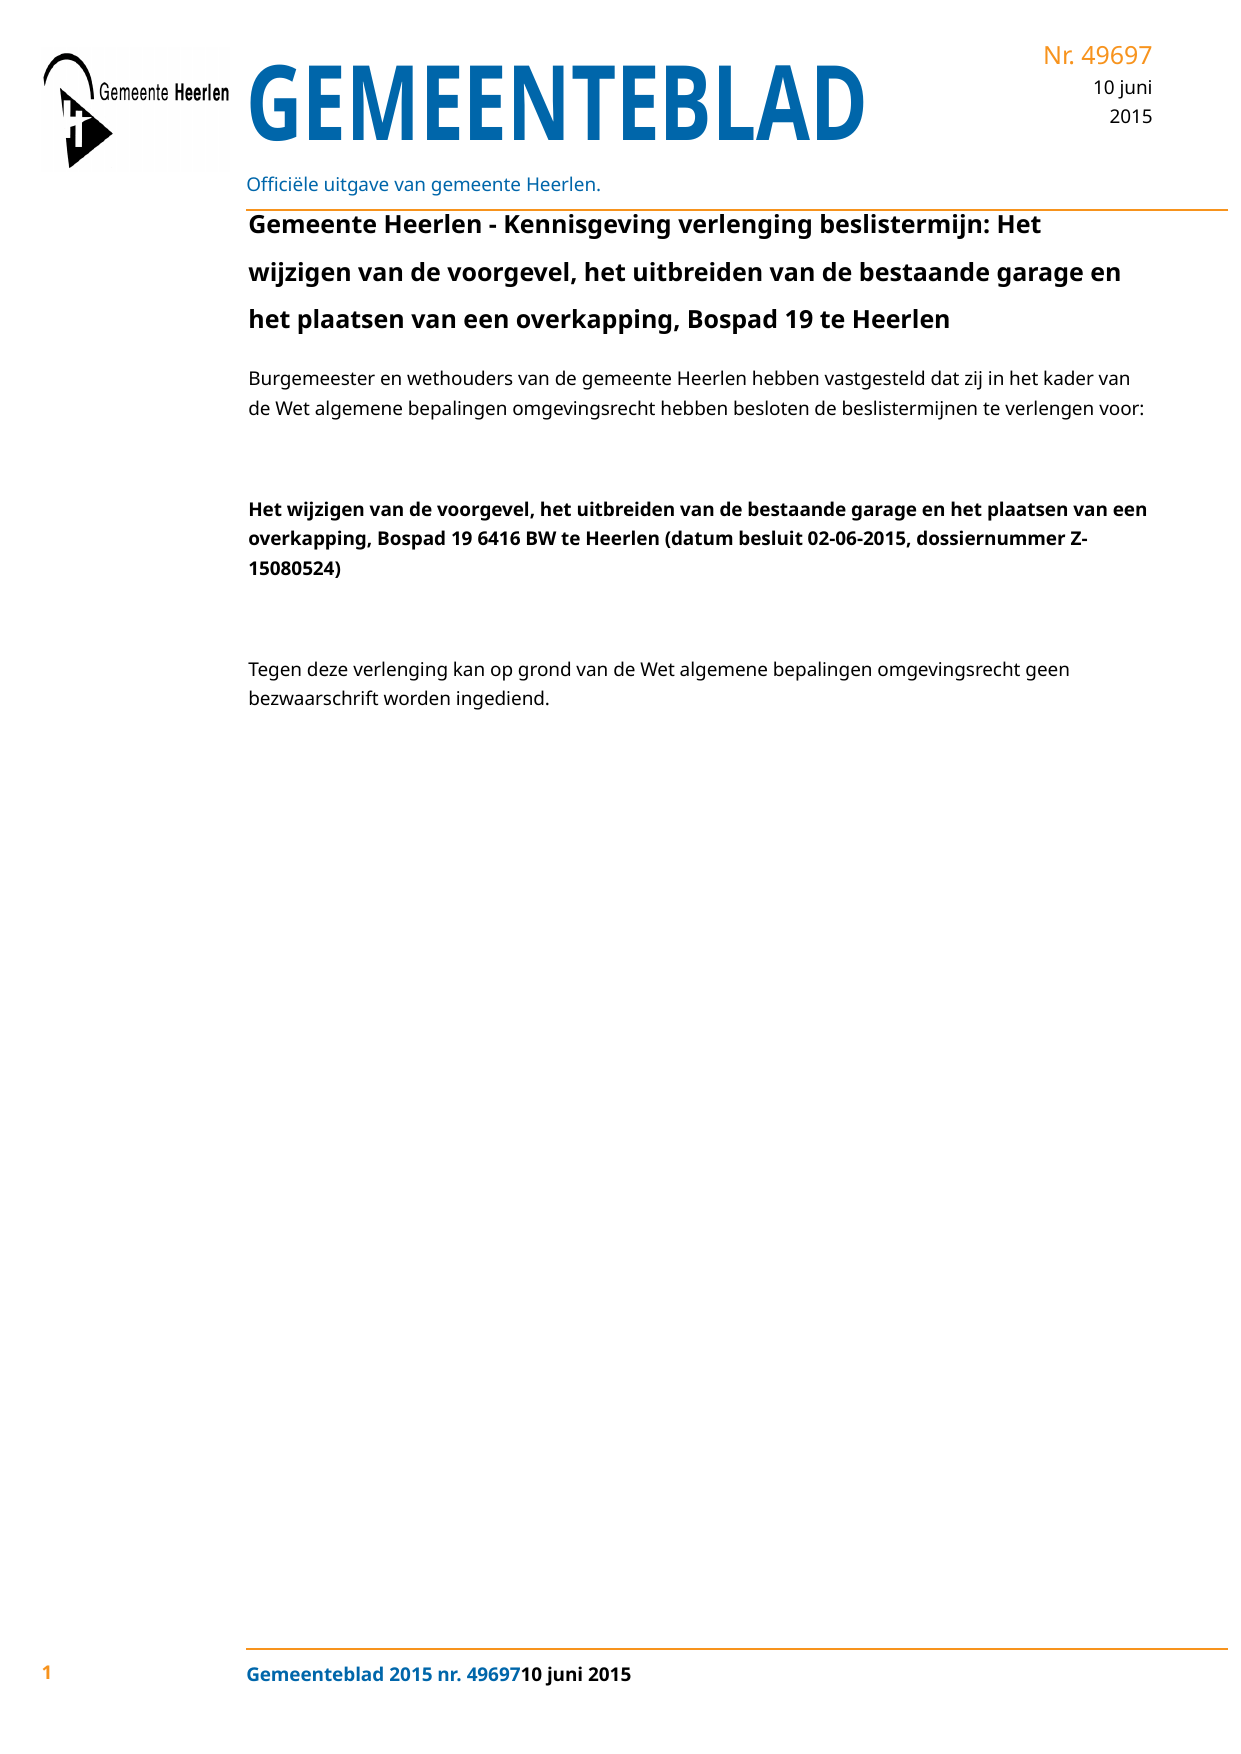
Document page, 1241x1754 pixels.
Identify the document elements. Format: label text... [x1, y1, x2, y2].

picture [41, 47, 231, 172]
text Gemeente Heerlen - Kennisgeving verlenging beslistermijn: Het wijzigen van de voorgevel, het uitbreiden van de bestaande garage en het plaatsen van een overkapping, Bospad 19 te Heerlen [248, 211, 1152, 336]
text Het wijzigen van de voorgevel, het uitbreiden van de bestaande garage en het plaatsen van een overkapping, Bospad 19 6416 BW te Heerlen (datum besluit 02-06-2015, dossiernummer Z-15080524) [248, 496, 1152, 581]
text Tegen deze verlenging kan op grond van de Wet algemene bepalingen omgevingsrecht geen bezwaarschrift worden ingediend. [248, 656, 1152, 711]
text Burgemeester en wethouders van de gemeente Heerlen hebben vastgesteld dat zij in het kader van de Wet algemene bepalingen omgevingsrecht hebben besloten de beslistermijnen te verlengen voor: [248, 366, 1152, 421]
